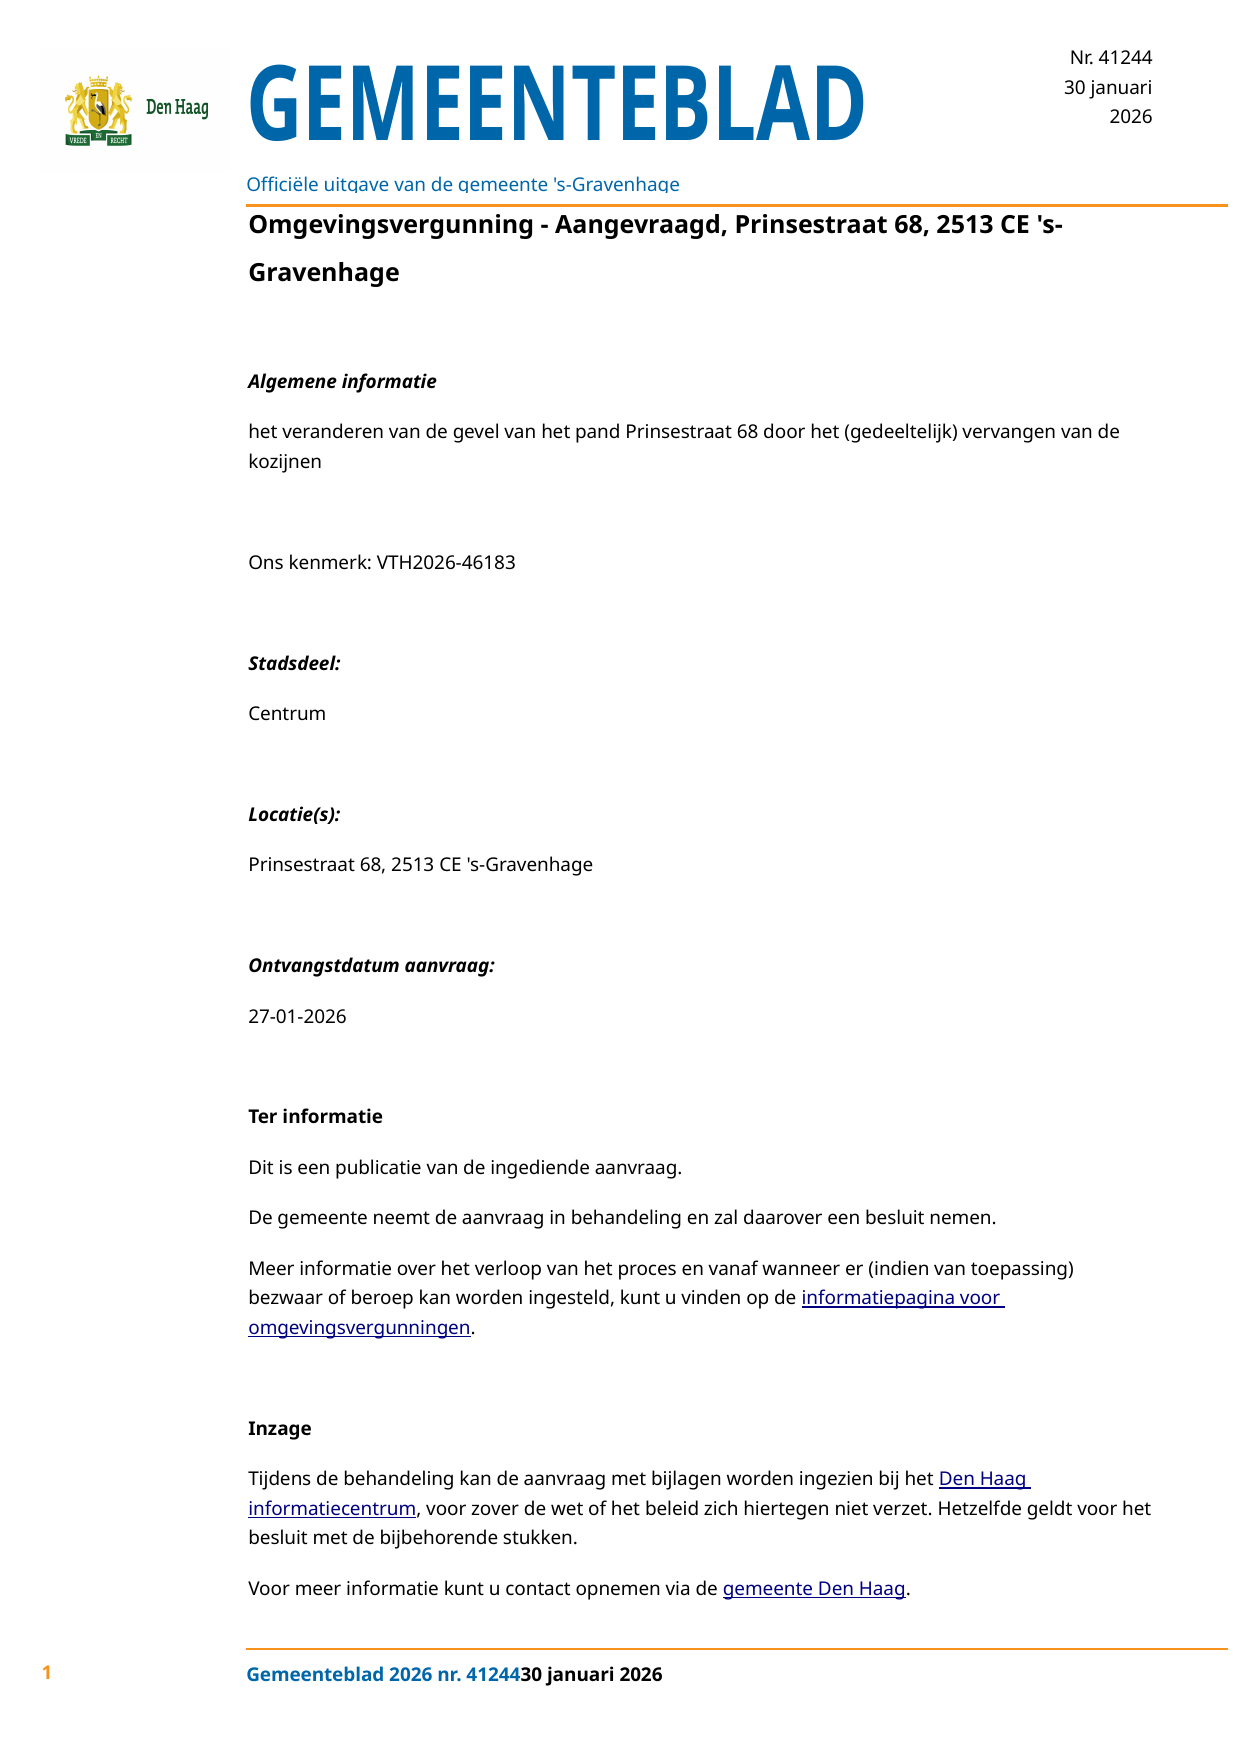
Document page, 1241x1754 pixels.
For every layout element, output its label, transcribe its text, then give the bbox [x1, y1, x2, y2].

text Centrum [248, 700, 1152, 726]
text Algemene informatie [248, 368, 1152, 394]
text Prinsestraat 68, 2513 CE 's-Gravenhage [248, 852, 1152, 877]
text Stadsdeel: [248, 650, 1152, 676]
text Dit is een publicatie van de ingediende aanvraag. [248, 1154, 1152, 1180]
text Ons kenmerk: VTH2026-46183 [248, 549, 1152, 575]
text het veranderen van de gevel van het pand Prinsestraat 68 door het (gedeeltelijk) vervangen van de kozijnen [248, 419, 1152, 474]
text Meer informatie over het verloop van het proces en vanaf wanneer er (indien van toepassing) bezwaar of beroep kan worden ingesteld, kunt u vinden op de informatiepagina voor omgevingsvergunningen. [248, 1255, 1152, 1340]
text Ontvangstdatum aanvraag: [248, 952, 1152, 978]
text Tijdens de behandeling kan de aanvraag met bijlagen worden ingezien bij het Den Haag informatiecentrum, voor zover de wet of het beleid zich hiertegen niet verzet. Hetzelfde geldt voor het besluit met de bijbehorende stukken. [248, 1465, 1152, 1550]
text Locatie(s): [248, 801, 1152, 827]
text Inzage [248, 1415, 1152, 1441]
text De gemeente neemt de aanvraag in behandeling en zal daarover een besluit nemen. [248, 1204, 1152, 1230]
text Omgevingsvergunning - Aangevraagd, Prinsestraat 68, 2513 CE 's-Gravenhage [248, 207, 1152, 288]
text 27-01-2026 [248, 1003, 1152, 1029]
text Voor meer informatie kunt u contact opnemen via de gemeente Den Haag. [248, 1575, 1152, 1601]
picture [41, 47, 231, 172]
text Ter informatie [248, 1104, 1152, 1129]
